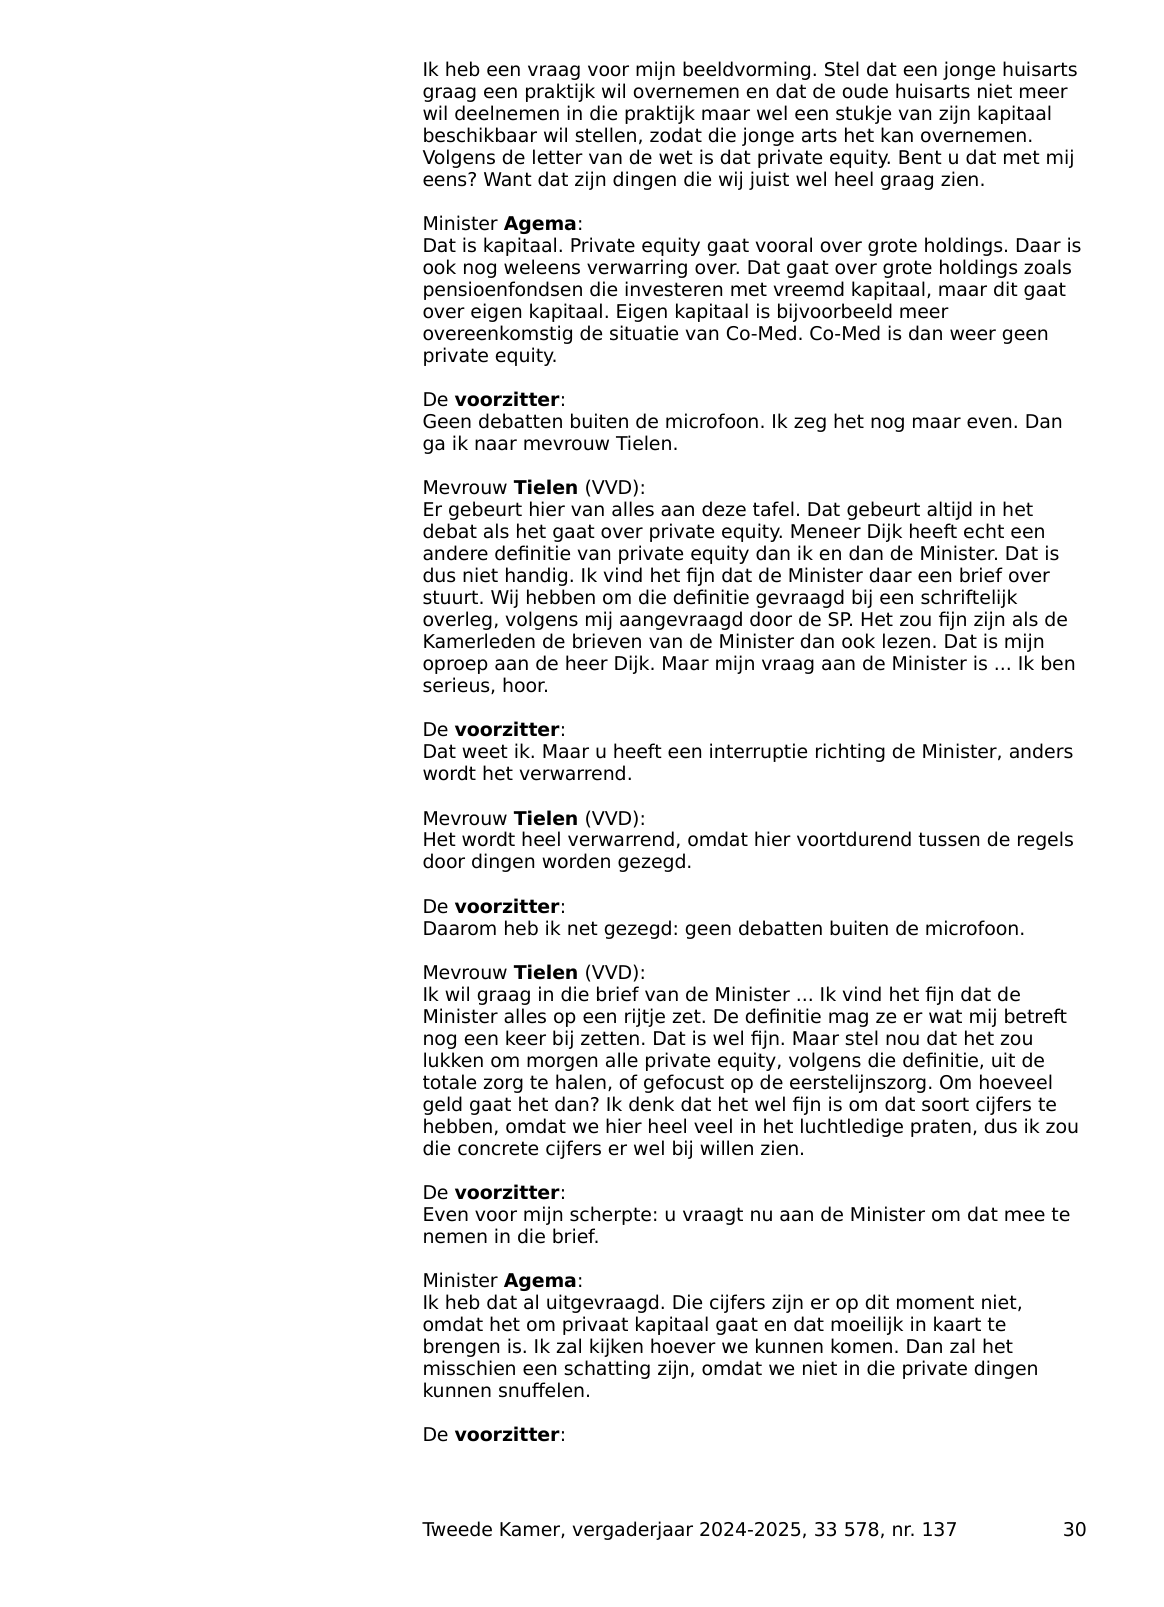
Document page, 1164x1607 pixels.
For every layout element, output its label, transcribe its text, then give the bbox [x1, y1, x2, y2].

text Dat weet ik. Maar u heeft een interruptie richting de Minister, anders wordt het verwarrend. [422, 741, 1087, 785]
text Ik heb dat al uitgevraagd. Die cijfers zijn er op dit moment niet, omdat het om privaat kapitaal gaat en dat moeilijk in kaart te brengen is. Ik zal kijken hoever we kunnen komen. Dan zal het misschien een schatting zijn, omdat we niet in die private dingen kunnen snuffelen. [422, 1292, 1087, 1402]
text Minister Agema: [422, 1270, 1087, 1292]
text Mevrouw Tielen (VVD): [422, 962, 1087, 984]
text Er gebeurt hier van alles aan deze tafel. Dat gebeurt altijd in het debat als het gaat over private equity. Meneer Dijk heeft echt een andere definitie van private equity dan ik en dan de Minister. Dat is dus niet handig. Ik vind het fijn dat de Minister daar een brief over stuurt. Wij hebben om die definitie gevraagd bij een schriftelijk overleg, volgens mij aangevraagd door de SP. Het zou fijn zijn als de Kamerleden de brieven van de Minister dan ook lezen. Dat is mijn oproep aan de heer Dijk. Maar mijn vraag aan de Minister is ... Ik ben serieus, hoor. [422, 499, 1087, 697]
text Minister Agema: [422, 213, 1087, 235]
text De voorzitter: [422, 896, 1087, 917]
text De voorzitter: [422, 1182, 1087, 1204]
text De voorzitter: [422, 389, 1087, 411]
text Daarom heb ik net gezegd: geen debatten buiten de microfoon. [422, 917, 1087, 939]
text Het wordt heel verwarrend, omdat hier voortdurend tussen de regels door dingen worden gezegd. [422, 829, 1087, 873]
text Ik wil graag in die brief van de Minister ... Ik vind het fijn dat de Minister alles op een rijtje zet. De definitie mag ze er wat mij betreft nog een keer bij zetten. Dat is wel fijn. Maar stel nou dat het zou lukken om morgen alle private equity, volgens die definitie, uit de totale zorg te halen, of gefocust op de eerstelijnszorg. Om hoeveel geld gaat het dan? Ik denk dat het wel fijn is om dat soort cijfers te hebben, omdat we hier heel veel in het luchtledige praten, dus ik zou die concrete cijfers er wel bij willen zien. [422, 984, 1087, 1159]
text Even voor mijn scherpte: u vraagt nu aan de Minister om dat mee te nemen in die brief. [422, 1204, 1087, 1248]
text Mevrouw Tielen (VVD): [422, 477, 1087, 499]
text De voorzitter: [422, 719, 1087, 741]
text Geen debatten buiten de microfoon. Ik zeg het nog maar even. Dan ga ik naar mevrouw Tielen. [422, 411, 1087, 455]
text Dat is kapitaal. Private equity gaat vooral over grote holdings. Daar is ook nog weleens verwarring over. Dat gaat over grote holdings zoals pensioenfondsen die investeren met vreemd kapitaal, maar dit gaat over eigen kapitaal. Eigen kapitaal is bijvoorbeeld meer overeenkomstig de situatie van Co-Med. Co-Med is dan weer geen private equity. [422, 235, 1087, 367]
text Ik heb een vraag voor mijn beeldvorming. Stel dat een jonge huisarts graag een praktijk wil overnemen en dat de oude huisarts niet meer wil deelnemen in die praktijk maar wel een stukje van zijn kapitaal beschikbaar wil stellen, zodat die jonge arts het kan overnemen. Volgens de letter van de wet is dat private equity. Bent u dat met mij eens? Want dat zijn dingen die wij juist wel heel graag zien. [422, 59, 1087, 191]
text Mevrouw Tielen (VVD): [422, 807, 1087, 829]
text De voorzitter: [422, 1424, 1087, 1446]
